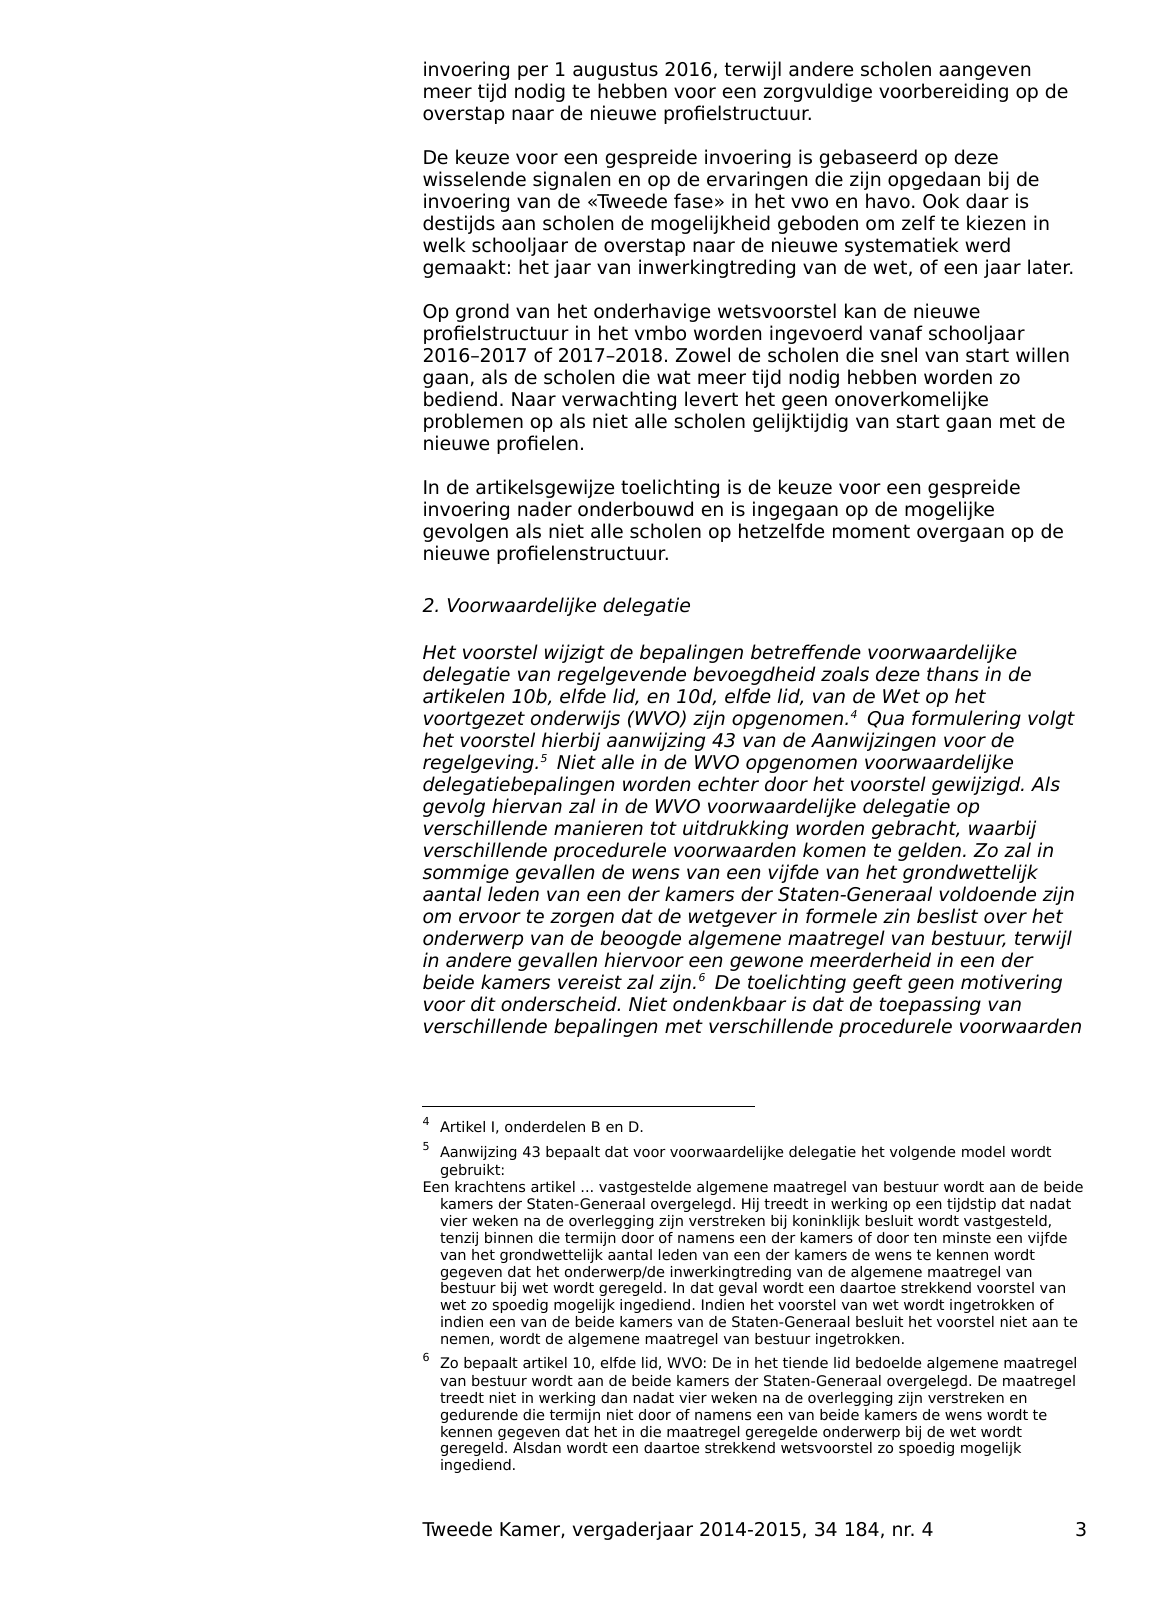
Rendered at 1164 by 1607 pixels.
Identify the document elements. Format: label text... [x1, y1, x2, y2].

text Zo bepaalt artikel 10, elfde lid, WVO: De in het tiende lid bedoelde algemene maatregel van bestuur wordt aan de beide kamers der Staten-Generaal overgelegd. De maatregel treedt niet in werking dan nadat vier weken na de overlegging zijn verstreken en gedurende die termijn niet door of namens een van beide kamers de wens wordt te kennen gegeven dat het in die maatregel geregelde onderwerp bij de wet wordt geregeld. Alsdan wordt een daartoe strekkend wetsvoorstel zo spoedig mogelijk ingediend. [422, 1351, 1087, 1474]
text Op grond van het onderhavige wetsvoorstel kan de nieuwe profielstructuur in het vmbo worden ingevoerd vanaf schooljaar 2016–2017 of 2017–2018. Zowel de scholen die snel van start willen gaan, als de scholen die wat meer tijd nodig hebben worden zo bediend. Naar verwachting levert het geen onoverkomelijke problemen op als niet alle scholen gelijktijdig van start gaan met de nieuwe profielen. [422, 301, 1087, 455]
text Het voorstel wijzigt de bepalingen betreffende voorwaardelijke delegatie van regelgevende bevoegdheid zoals deze thans in de artikelen 10b, elfde lid, en 10d, elfde lid, van de Wet op het voortgezet onderwijs (WVO) zijn opgenomen. Qua formulering volgt het voorstel hierbij aanwijzing 43 van de Aanwijzingen voor de regelgeving. Niet alle in de WVO opgenomen voorwaardelijke delegatiebepalingen worden echter door het voorstel gewijzigd. Als gevolg hiervan zal in de WVO voorwaardelijke delegatie op verschillende manieren tot uitdrukking worden gebracht, waarbij verschillende procedurele voorwaarden komen te gelden. Zo zal in sommige gevallen de wens van een vijfde van het grondwettelijk aantal leden van een der kamers der Staten-Generaal voldoende zijn om ervoor te zorgen dat de wetgever in formele zin beslist over het onderwerp van de beoogde algemene maatregel van bestuur, terwijl in andere gevallen hiervoor een gewone meerderheid in een der beide kamers vereist zal zijn. De toelichting geeft geen motivering voor dit onderscheid. Niet ondenkbaar is dat de toepassing van verschillende bepalingen met verschillende procedurele voorwaarden [422, 642, 1087, 1038]
subtitle 2. Voorwaardelijke delegatie [422, 595, 1087, 617]
text invoering per 1 augustus 2016, terwijl andere scholen aangeven meer tijd nodig te hebben voor een zorgvuldige voorbereiding op de overstap naar de nieuwe profielstructuur. [422, 59, 1087, 125]
text De keuze voor een gespreide invoering is gebaseerd op deze wisselende signalen en op de ervaringen die zijn opgedaan bij de invoering van de «Tweede fase» in het vwo en havo. Ook daar is destijds aan scholen de mogelijkheid geboden om zelf te kiezen in welk schooljaar de overstap naar de nieuwe systematiek werd gemaakt: het jaar van inwerkingtreding van de wet, of een jaar later. [422, 147, 1087, 279]
text In de artikelsgewijze toelichting is de keuze voor een gespreide invoering nader onderbouwd en is ingegaan op de mogelijke gevolgen als niet alle scholen op hetzelfde moment overgaan op de nieuwe profielenstructuur. [422, 477, 1087, 565]
text Aanwijzing 43 bepaalt dat voor voorwaardelijke delegatie het volgende model wordt gebruikt: [422, 1140, 1087, 1179]
text Een krachtens artikel ... vastgestelde algemene maatregel van bestuur wordt aan de beide kamers der Staten-Generaal overgelegd. Hij treedt in werking op een tijdstip dat nadat vier weken na de overlegging zijn verstreken bij koninklijk besluit wordt vastgesteld, tenzij binnen die termijn door of namens een der kamers of door ten minste een vijfde van het grondwettelijk aantal leden van een der kamers de wens te kennen wordt gegeven dat het onderwerp/de inwerkingtreding van de algemene maatregel van bestuur bij wet wordt geregeld. In dat geval wordt een daartoe strekkend voorstel van wet zo spoedig mogelijk ingediend. Indien het voorstel van wet wordt ingetrokken of indien een van de beide kamers van de Staten-Generaal besluit het voorstel niet aan te nemen, wordt de algemene maatregel van bestuur ingetrokken. [422, 1179, 1087, 1348]
text Artikel I, onderdelen B en D. [422, 1115, 1087, 1137]
